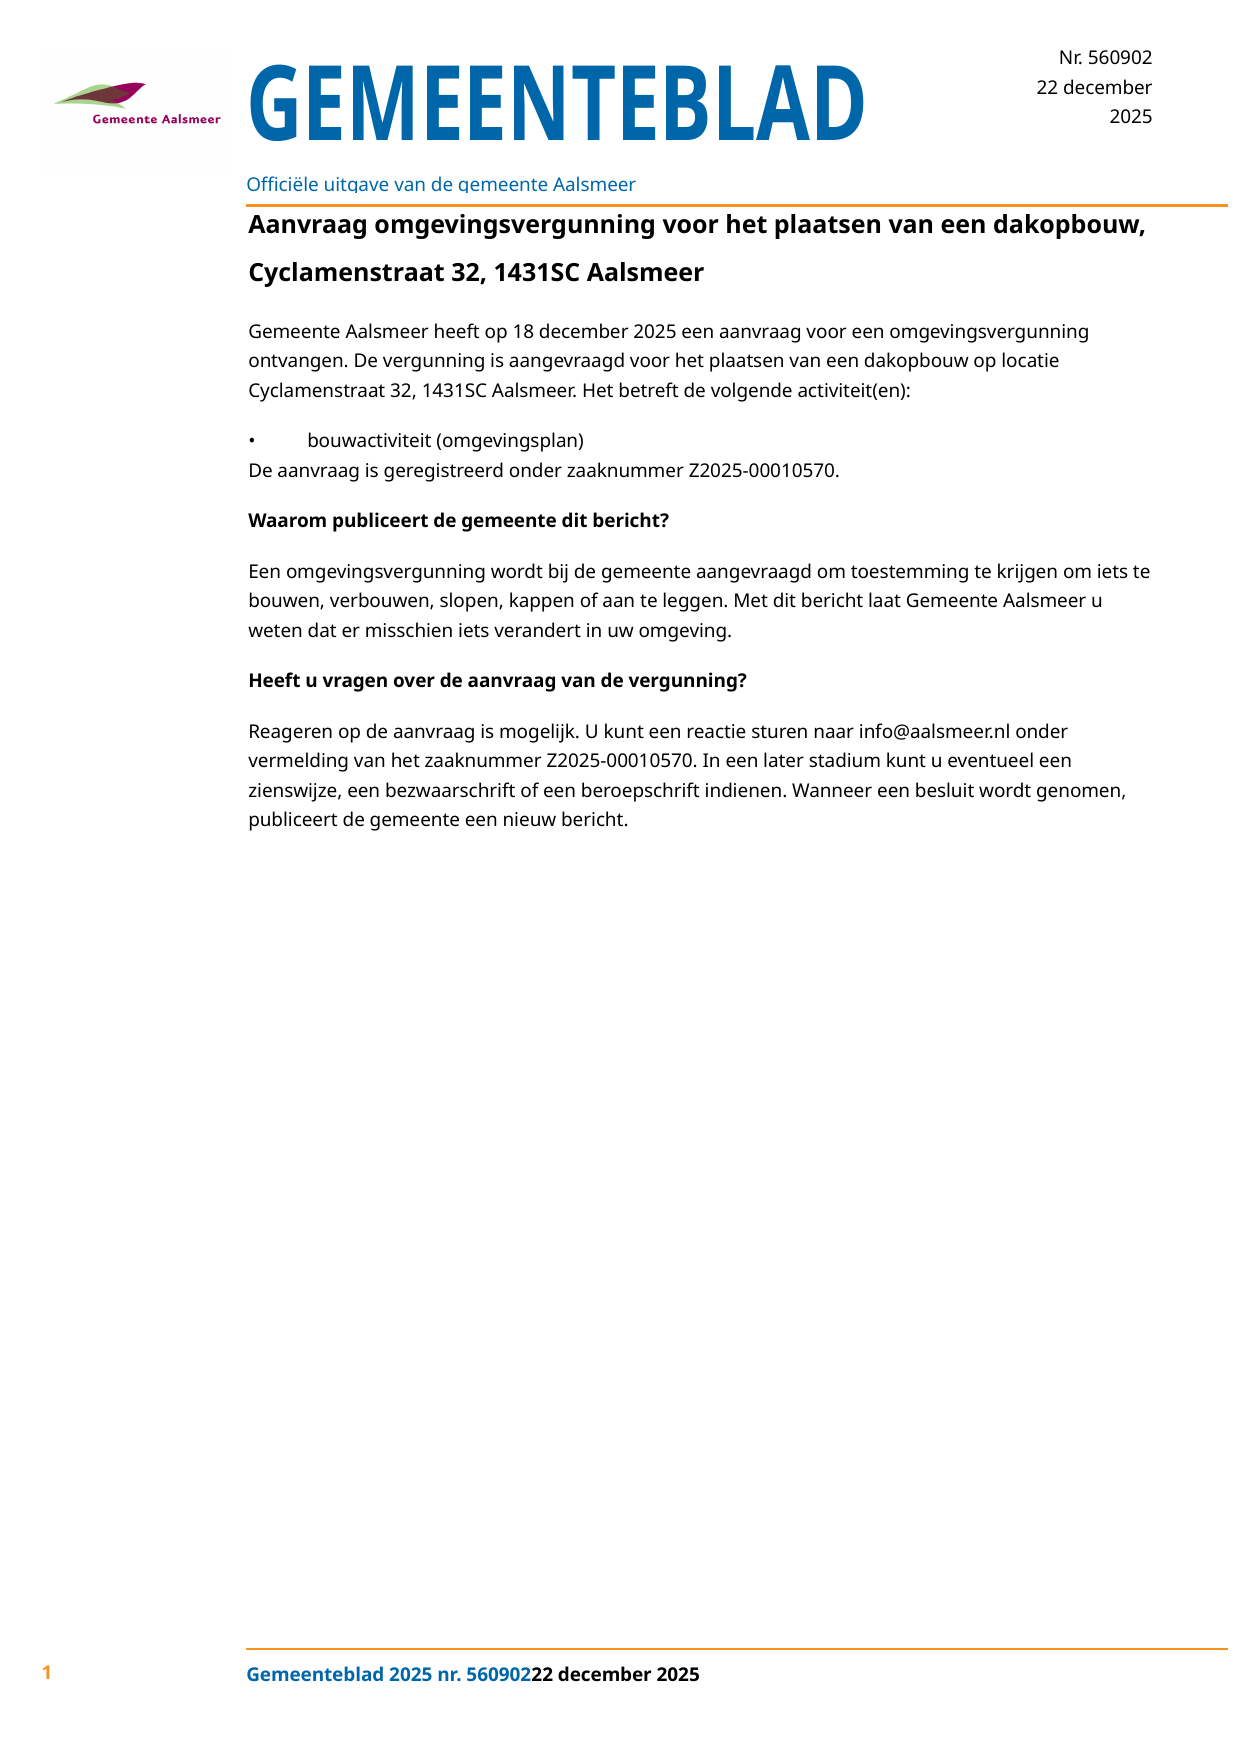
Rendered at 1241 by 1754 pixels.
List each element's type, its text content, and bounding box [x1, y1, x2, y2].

text De aanvraag is geregistreerd onder zaaknummer Z2025-00010570. [248, 457, 1152, 483]
text Aanvraag omgevingsvergunning voor het plaatsen van een dakopbouw, Cyclamenstraat 32, 1431SC Aalsmeer [248, 207, 1152, 288]
text Een omgevingsvergunning wordt bij de gemeente aangevraagd om toestemming te krijgen om iets te bouwen, verbouwen, slopen, kappen of aan te leggen. Met dit bericht laat Gemeente Aalsmeer u weten dat er misschien iets verandert in uw omgeving. [248, 558, 1152, 643]
list bouwactiviteit (omgevingsplan) [248, 427, 1152, 453]
text Gemeente Aalsmeer heeft op 18 december 2025 een aanvraag voor een omgevingsvergunning ontvangen. De vergunning is aangevraagd voor het plaatsen van een dakopbouw op locatie Cyclamenstraat 32, 1431SC Aalsmeer. Het betreft de volgende activiteit(en): [248, 318, 1152, 403]
text Heeft u vragen over de aanvraag van de vergunning? [248, 667, 1152, 693]
text Waarom publiceert de gemeente dit bericht? [248, 507, 1152, 533]
text Reageren op de aanvraag is mogelijk. U kunt een reactie sturen naar info@aalsmeer.nl onder vermelding van het zaaknummer Z2025-00010570. In een later stadium kunt u eventueel een zienswijze, een bezwaarschrift of een beroepschrift indienen. Wanneer een besluit wordt genomen, publiceert de gemeente een nieuw bericht. [248, 718, 1152, 832]
picture [41, 47, 231, 172]
